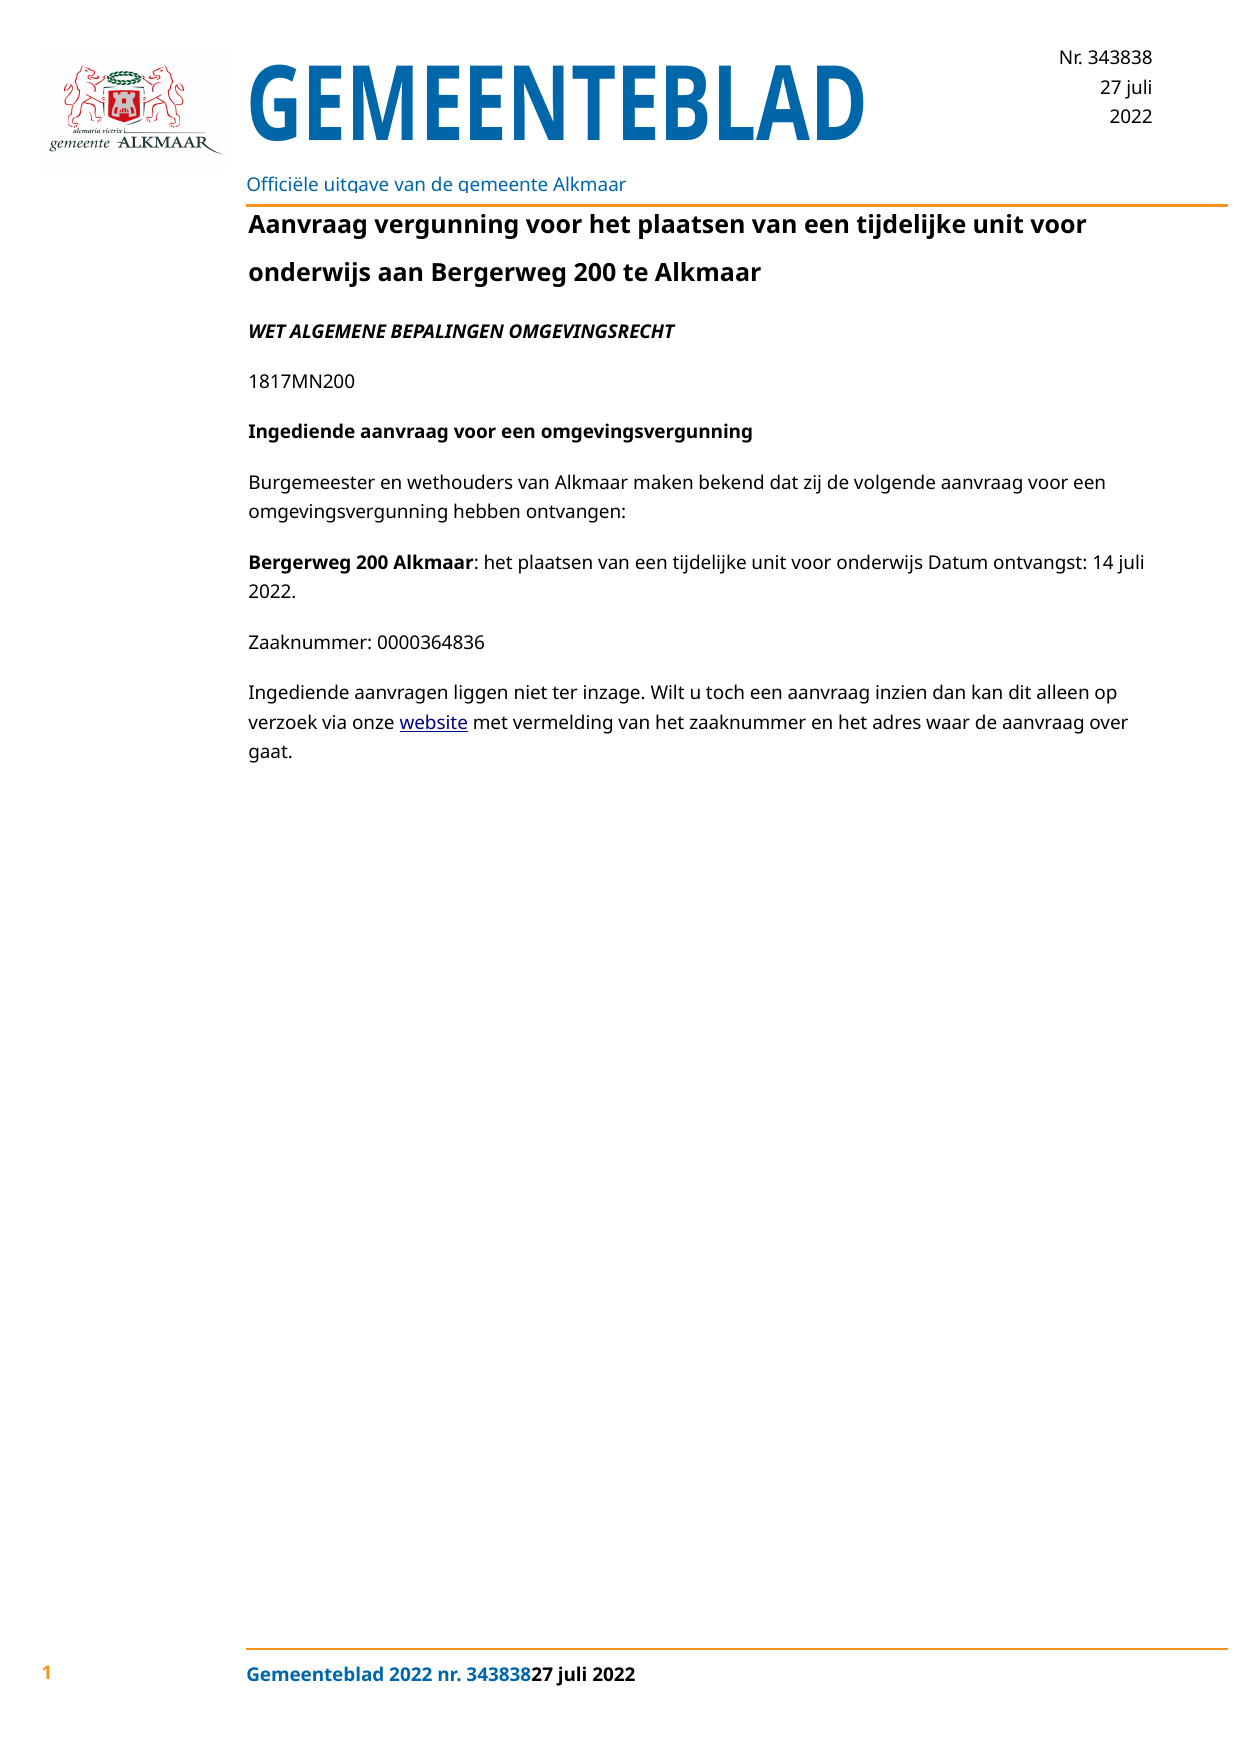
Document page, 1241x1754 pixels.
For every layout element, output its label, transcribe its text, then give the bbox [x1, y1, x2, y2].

text WET ALGEMENE BEPALINGEN OMGEVINGSRECHT [248, 318, 1152, 344]
text Bergerweg 200 Alkmaar: het plaatsen van een tijdelijke unit voor onderwijs Datum ontvangst: 14 juli 2022. [248, 549, 1152, 604]
text Zaaknummer: 0000364836 [248, 629, 1152, 655]
picture [41, 47, 231, 172]
text Ingediende aanvraag voor een omgevingsvergunning [248, 419, 1152, 444]
text 1817MN200 [248, 368, 1152, 394]
text Ingediende aanvragen liggen niet ter inzage. Wilt u toch een aanvraag inzien dan kan dit alleen op verzoek via onze website met vermelding van het zaaknummer en het adres waar de aanvraag over gaat. [248, 679, 1152, 764]
text Burgemeester en wethouders van Alkmaar maken bekend dat zij de volgende aanvraag voor een omgevingsvergunning hebben ontvangen: [248, 469, 1152, 524]
text Aanvraag vergunning voor het plaatsen van een tijdelijke unit voor onderwijs aan Bergerweg 200 te Alkmaar [248, 207, 1152, 288]
